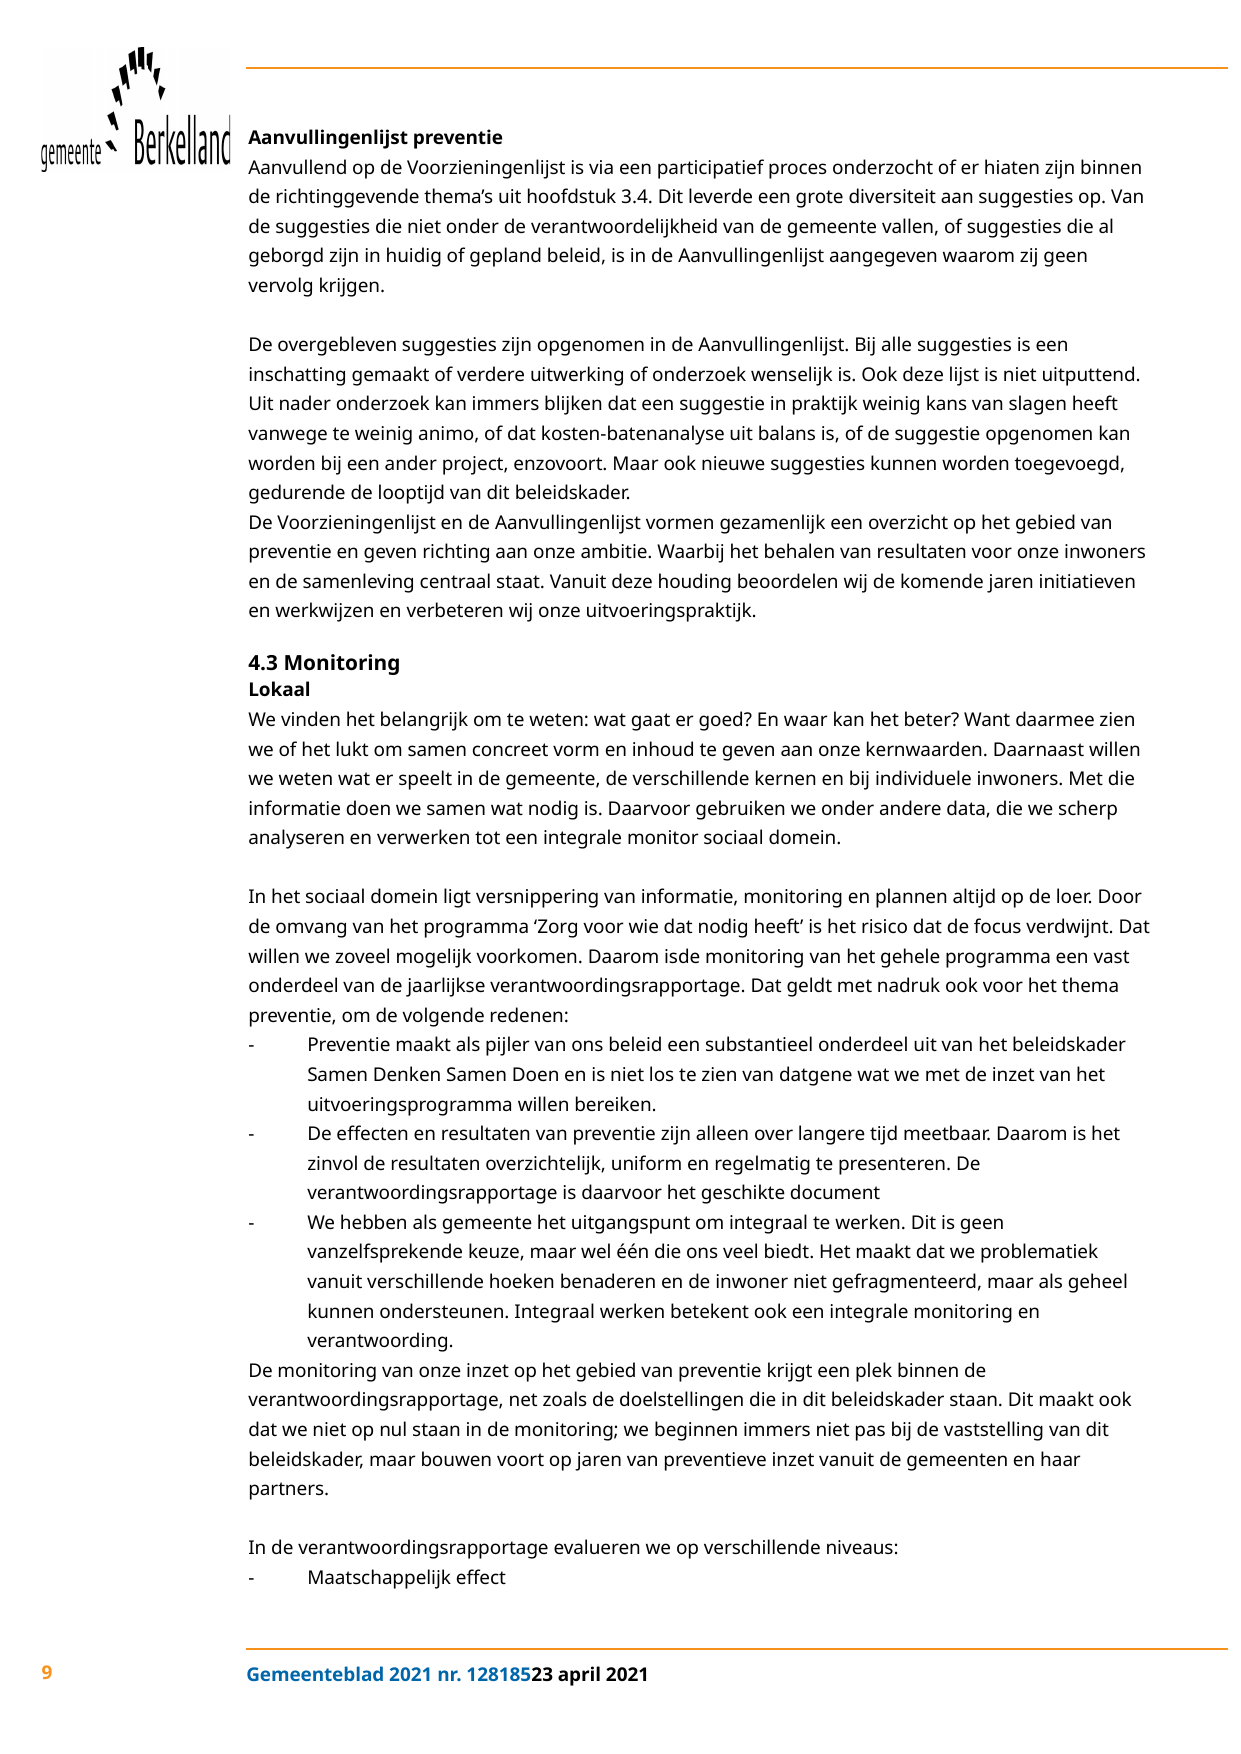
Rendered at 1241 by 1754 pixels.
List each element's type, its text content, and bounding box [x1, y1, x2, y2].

text Aanvullend op de Voorzieningenlijst is via een participatief proces onderzocht of er hiaten zijn binnen de richtinggevende thema’s uit hoofdstuk 3.4. Dit leverde een grote diversiteit aan suggesties op. Van de suggesties die niet onder de verantwoordelijkheid van de gemeente vallen, of suggesties die al geborgd zijn in huidig of gepland beleid, is in de Aanvullingenlijst aangegeven waarom zij geen vervolg krijgen. [248, 154, 1152, 298]
text De monitoring van onze inzet op het gebied van preventie krijgt een plek binnen de verantwoordingsrapportage, net zoals de doelstellingen die in dit beleidskader staan. Dit maakt ook dat we niet op nul staan in de monitoring; we beginnen immers niet pas bij de vaststelling van dit beleidskader, maar bouwen voort op jaren van preventieve inzet vanuit de gemeenten en haar partners. [248, 1357, 1152, 1501]
list De effecten en resultaten van preventie zijn alleen over langere tijd meetbaar. Daarom is het zinvol de resultaten overzichtelijk, uniform en regelmatig te presenteren. De verantwoordingsrapportage is daarvoor het geschikte document [248, 1120, 1152, 1205]
list Maatschappelijk effect [248, 1564, 1152, 1590]
list Preventie maakt als pijler van ons beleid een substantieel onderdeel uit van het beleidskader Samen Denken Samen Doen en is niet los te zien van datgene wat we met de inzet van het uitvoeringsprogramma willen bereiken. [248, 1032, 1152, 1116]
text We vinden het belangrijk om te weten: wat gaat er goed? En waar kan het beter? Want daarmee zien we of het lukt om samen concreet vorm en inhoud te geven aan onze kernwaarden. Daarnaast willen we weten wat er speelt in de gemeente, de verschillende kernen en bij individuele inwoners. Met die informatie doen we samen wat nodig is. Daarvoor gebruiken we onder andere data, die we scherp analyseren en verwerken tot een integrale monitor sociaal domein. [248, 706, 1152, 850]
list We hebben als gemeente het uitgangspunt om integraal te werken. Dit is geen vanzelfsprekende keuze, maar wel één die ons veel biedt. Het maakt dat we problematiek vanuit verschillende hoeken benaderen en de inwoner niet gefragmenteerd, maar als geheel kunnen ondersteunen. Integraal werken betekent ook een integrale monitoring en verantwoording. [248, 1209, 1152, 1353]
text 4.3 Monitoring [248, 648, 1152, 677]
text Lokaal [248, 677, 1152, 702]
text De Voorzieningenlijst en de Aanvullingenlijst vormen gezamenlijk een overzicht op het gebied van preventie en geven richting aan onze ambitie. Waarbij het behalen van resultaten voor onze inwoners en de samenleving centraal staat. Vanuit deze houding beoordelen wij de komende jaren initiatieven en werkwijzen en verbeteren wij onze uitvoeringspraktijk. [248, 509, 1152, 623]
text In het sociaal domein ligt versnippering van informatie, monitoring en plannen altijd op de loer. Door de omvang van het programma ‘Zorg voor wie dat nodig heeft’ is het risico dat de focus verdwijnt. Dat willen we zoveel mogelijk voorkomen. Daarom isde monitoring van het gehele programma een vast onderdeel van de jaarlijkse verantwoordingsrapportage. Dat geldt met nadruk ook voor het thema preventie, om de volgende redenen: [248, 884, 1152, 1028]
picture [41, 47, 231, 172]
text In de verantwoordingsrapportage evalueren we op verschillende niveaus: [248, 1534, 1152, 1560]
text Aanvullingenlijst preventie [248, 124, 1152, 150]
text De overgebleven suggesties zijn opgenomen in de Aanvullingenlijst. Bij alle suggesties is een inschatting gemaakt of verdere uitwerking of onderzoek wenselijk is. Ook deze lijst is niet uitputtend. Uit nader onderzoek kan immers blijken dat een suggestie in praktijk weinig kans van slagen heeft vanwege te weinig animo, of dat kosten-batenanalyse uit balans is, of de suggestie opgenomen kan worden bij een ander project, enzovoort. Maar ook nieuwe suggesties kunnen worden toegevoegd, gedurende de looptijd van dit beleidskader. [248, 331, 1152, 505]
